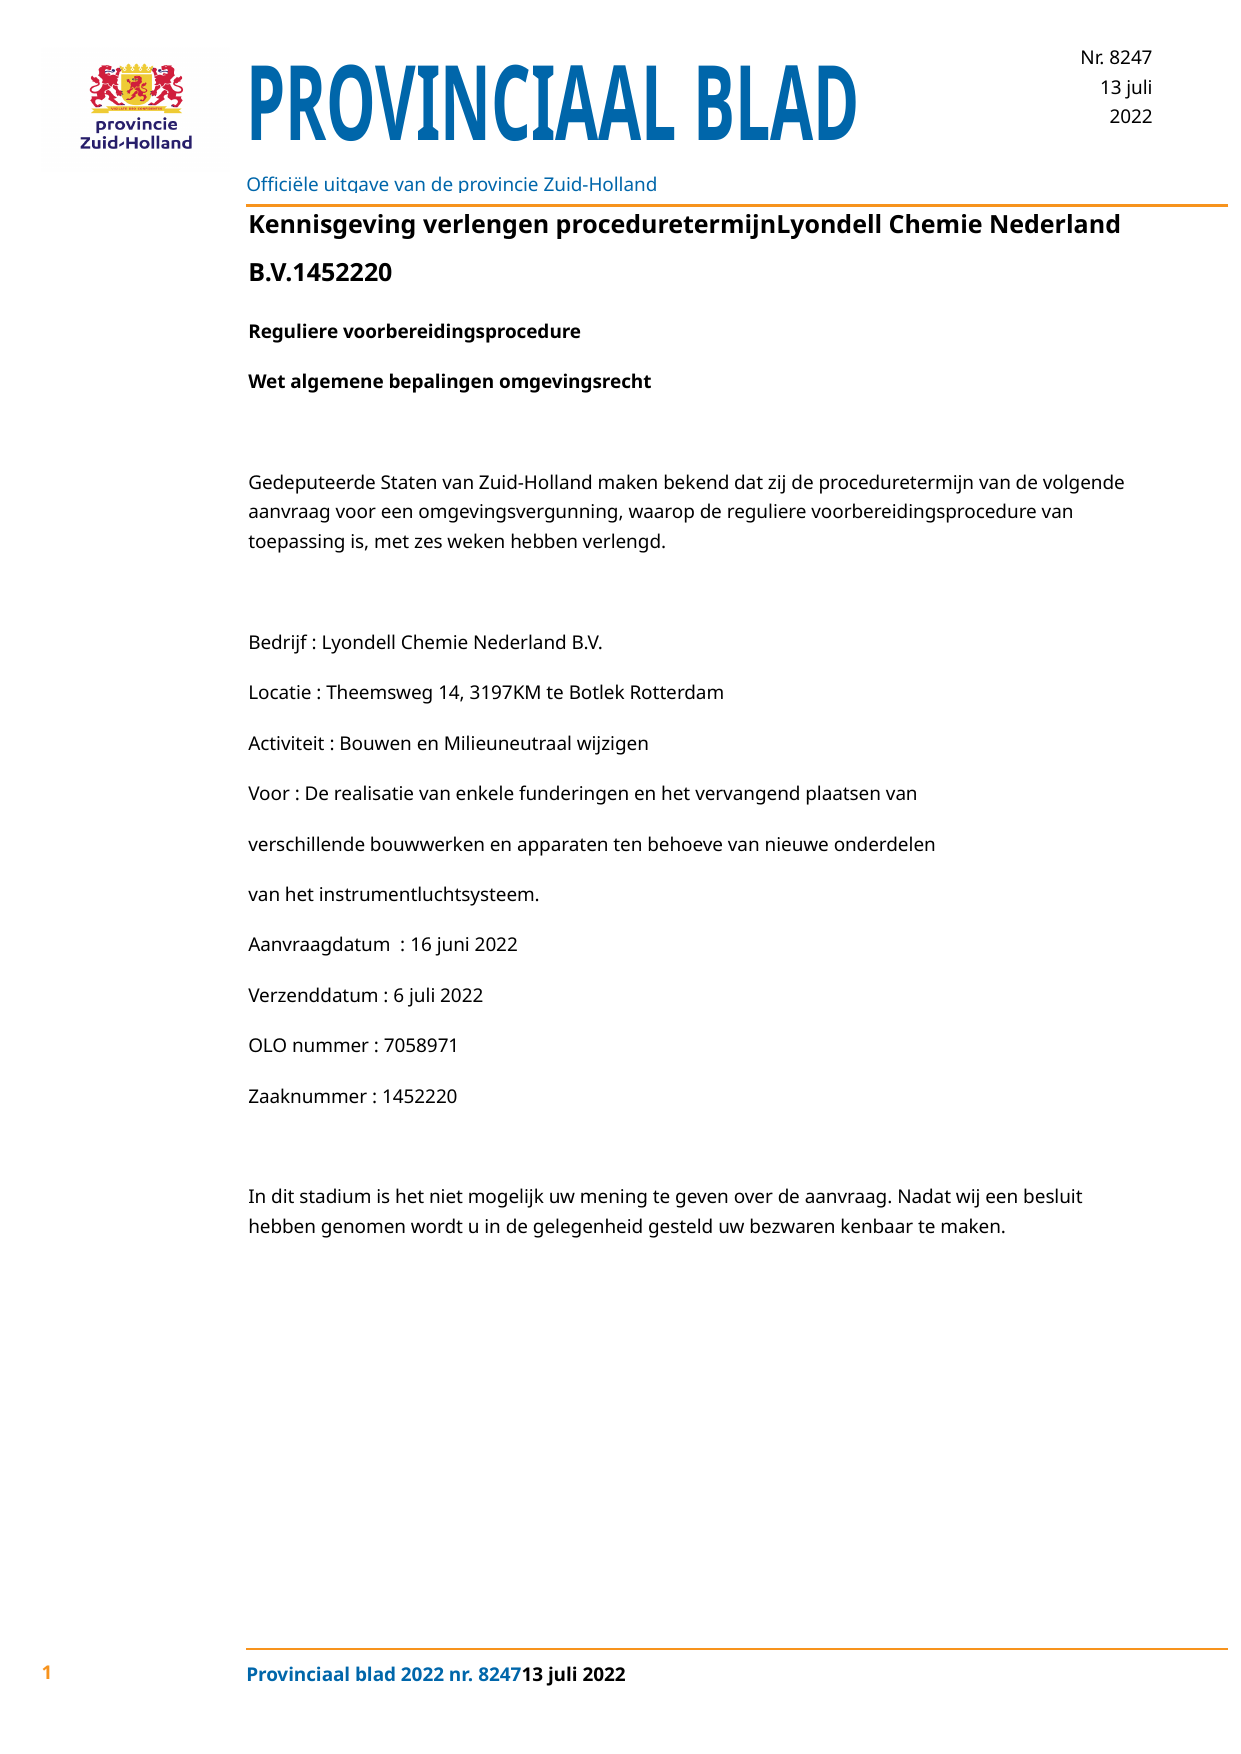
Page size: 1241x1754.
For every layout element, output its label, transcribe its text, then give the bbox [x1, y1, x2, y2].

text Wet algemene bepalingen omgevingsrecht [248, 368, 1152, 394]
text Locatie : Theemsweg 14, 3197KM te Botlek Rotterdam [248, 679, 1152, 705]
text Kennisgeving verlengen proceduretermijnLyondell Chemie Nederland B.V.1452220 [248, 207, 1152, 288]
text Aanvraagdatum : 16 juni 2022 [248, 932, 1152, 957]
text Verzenddatum : 6 juli 2022 [248, 982, 1152, 1008]
text Reguliere voorbereidingsprocedure [248, 318, 1152, 344]
text van het instrumentluchtsysteem. [248, 881, 1152, 907]
text Activiteit : Bouwen en Milieuneutraal wijzigen [248, 730, 1152, 756]
text verschillende bouwwerken en apparaten ten behoeve van nieuwe onderdelen [248, 831, 1152, 857]
text In dit stadium is het niet mogelijk uw mening te geven over de aanvraag. Nadat wij een besluit hebben genomen wordt u in de gelegenheid gesteld uw bezwaren kenbaar te maken. [248, 1184, 1152, 1239]
text OLO nummer : 7058971 [248, 1032, 1152, 1058]
text Zaaknummer : 1452220 [248, 1083, 1152, 1109]
text Voor : De realisatie van enkele funderingen en het vervangend plaatsen van [248, 780, 1152, 806]
picture [41, 47, 231, 172]
text Bedrijf : Lyondell Chemie Nederland B.V. [248, 629, 1152, 655]
text Gedeputeerde Staten van Zuid-Holland maken bekend dat zij de proceduretermijn van de volgende aanvraag voor een omgevingsvergunning, waarop de reguliere voorbereidingsprocedure van toepassing is, met zes weken hebben verlengd. [248, 469, 1152, 554]
